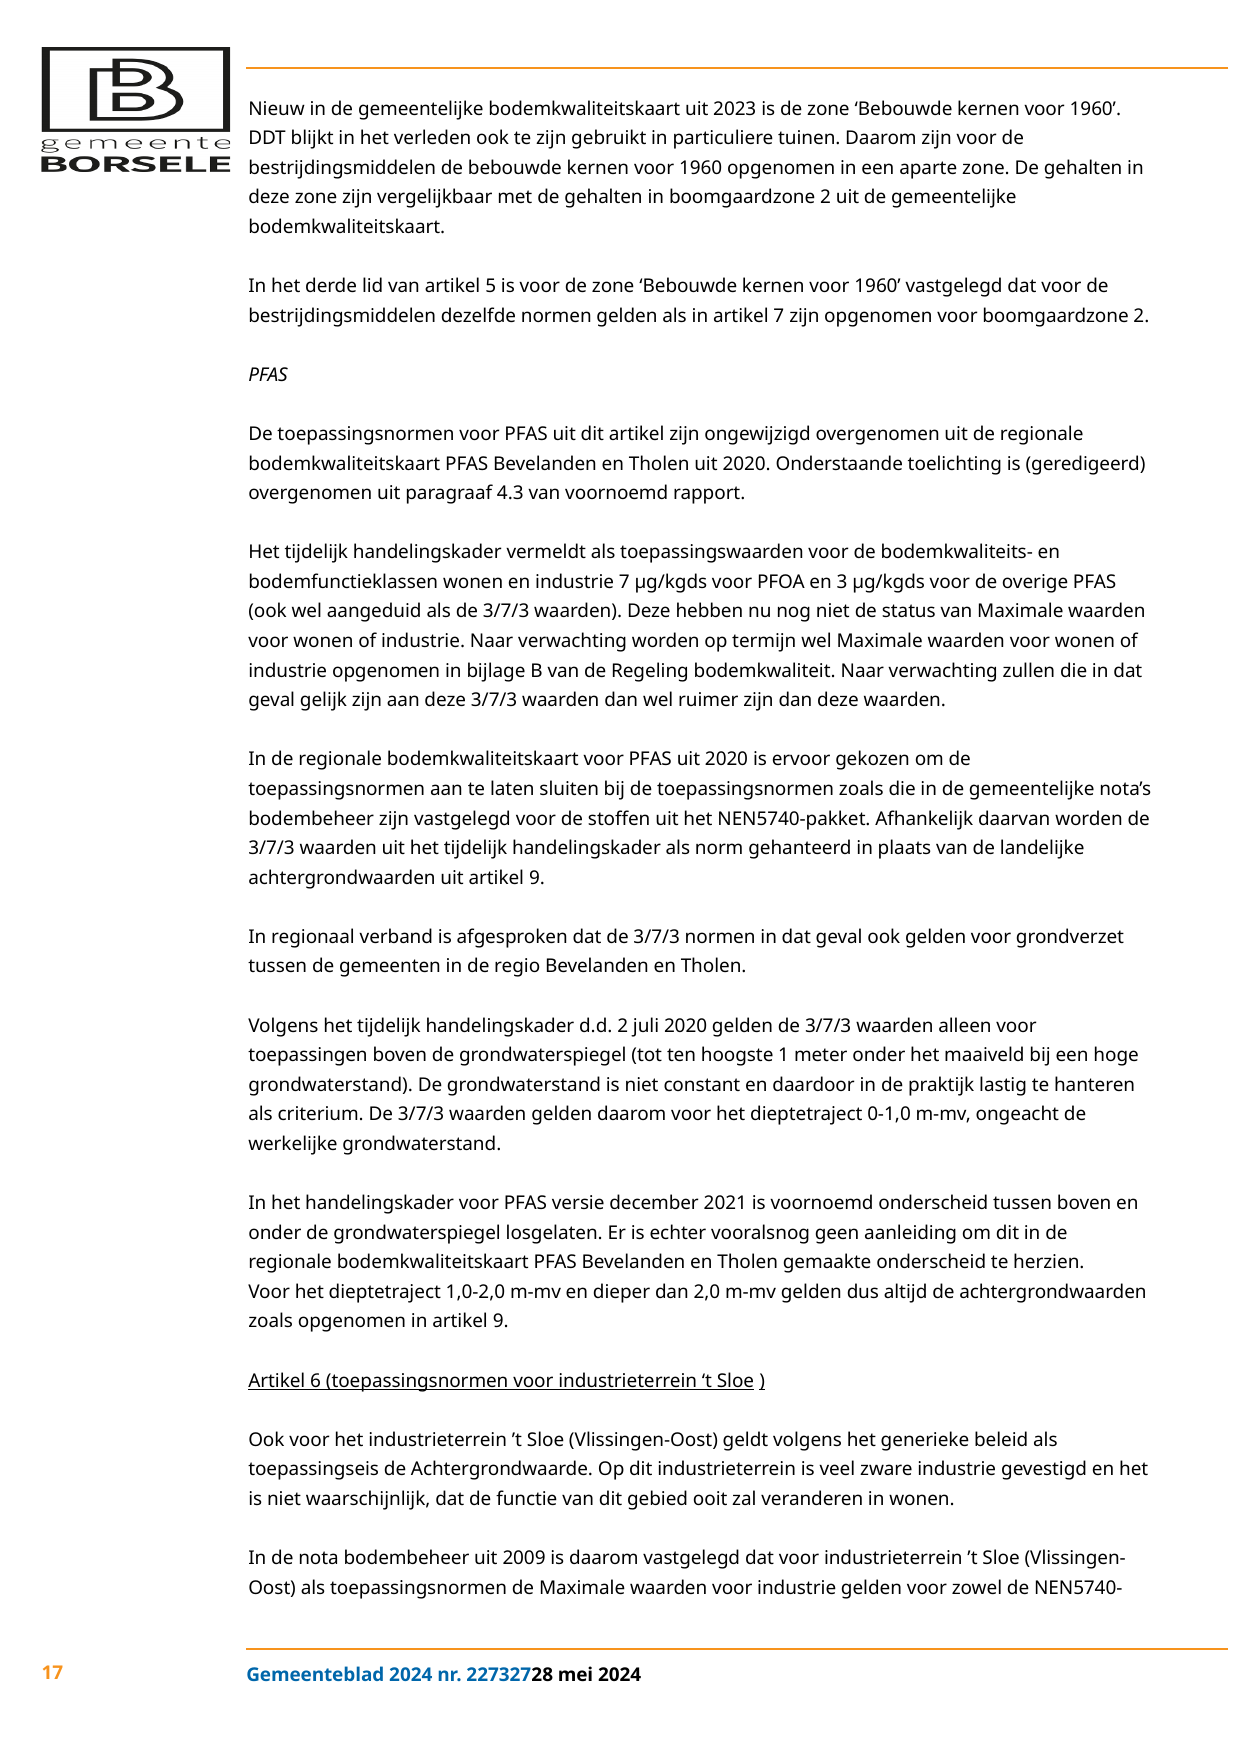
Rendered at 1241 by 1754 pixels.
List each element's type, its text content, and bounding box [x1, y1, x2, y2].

picture [41, 47, 231, 172]
text Volgens het tijdelijk handelingskader d.d. 2 juli 2020 gelden de 3/7/3 waarden alleen voor toepassingen boven de grondwaterspiegel (tot ten hoogste 1 meter onder het maaiveld bij een hoge grondwaterstand). De grondwaterstand is niet constant en daardoor in de praktijk lastig te hanteren als criterium. De 3/7/3 waarden gelden daarom voor het dieptetraject 0-1,0 m-mv, ongeacht de werkelijke grondwaterstand. [248, 1012, 1152, 1156]
text In het derde lid van artikel 5 is voor de zone ‘Bebouwde kernen voor 1960’ vastgelegd dat voor de bestrijdingsmiddelen dezelfde normen gelden als in artikel 7 zijn opgenomen voor boomgaardzone 2. [248, 272, 1152, 328]
text Artikel 6 (toepassingsnormen voor industrieterrein ‘t Sloe ) [248, 1367, 1152, 1393]
text De toepassingsnormen voor PFAS uit dit artikel zijn ongewijzigd overgenomen uit de regionale bodemkwaliteitskaart PFAS Bevelanden en Tholen uit 2020. Onderstaande toelichting is (geredigeerd) overgenomen uit paragraaf 4.3 van voornoemd rapport. [248, 420, 1152, 505]
text Voor het dieptetraject 1,0-2,0 m-mv en dieper dan 2,0 m-mv gelden dus altijd de achtergrondwaarden zoals opgenomen in artikel 9. [248, 1278, 1152, 1333]
text Het tijdelijk handelingskader vermeldt als toepassingswaarden voor de bodemkwaliteits- en bodemfunctieklassen wonen en industrie 7 μg/kgds voor PFOA en 3 μg/kgds voor de overige PFAS (ook wel aangeduid als de 3/7/3 waarden). Deze hebben nu nog niet de status van Maximale waarden voor wonen of industrie. Naar verwachting worden op termijn wel Maximale waarden voor wonen of industrie opgenomen in bijlage B van de Regeling bodemkwaliteit. Naar verwachting zullen die in dat geval gelijk zijn aan deze 3/7/3 waarden dan wel ruimer zijn dan deze waarden. [248, 538, 1152, 712]
text In de nota bodembeheer uit 2009 is daarom vastgelegd dat voor industrieterrein ’t Sloe (Vlissingen-Oost) als toepassingsnormen de Maximale waarden voor industrie gelden voor zowel de NEN5740- [248, 1544, 1152, 1600]
text Nieuw in de gemeentelijke bodemkwaliteitskaart uit 2023 is de zone ‘Bebouwde kernen voor 1960’. DDT blijkt in het verleden ook te zijn gebruikt in particuliere tuinen. Daarom zijn voor de bestrijdingsmiddelen de bebouwde kernen voor 1960 opgenomen in een aparte zone. De gehalten in deze zone zijn vergelijkbaar met de gehalten in boomgaardzone 2 uit de gemeentelijke bodemkwaliteitskaart. [248, 95, 1152, 239]
text In regionaal verband is afgesproken dat de 3/7/3 normen in dat geval ook gelden voor grondverzet tussen de gemeenten in de regio Bevelanden en Tholen. [248, 923, 1152, 978]
text In het handelingskader voor PFAS versie december 2021 is voornoemd onderscheid tussen boven en onder de grondwaterspiegel losgelaten. Er is echter vooralsnog geen aanleiding om dit in de regionale bodemkwaliteitskaart PFAS Bevelanden en Tholen gemaakte onderscheid te herzien. [248, 1189, 1152, 1274]
text Ook voor het industrieterrein ’t Sloe (Vlissingen-Oost) geldt volgens het generieke beleid als toepassingseis de Achtergrondwaarde. Op dit industrieterrein is veel zware industrie gevestigd en het is niet waarschijnlijk, dat de functie van dit gebied ooit zal veranderen in wonen. [248, 1426, 1152, 1511]
text In de regionale bodemkwaliteitskaart voor PFAS uit 2020 is ervoor gekozen om de toepassingsnormen aan te laten sluiten bij de toepassingsnormen zoals die in de gemeentelijke nota’s bodembeheer zijn vastgelegd voor de stoffen uit het NEN5740-pakket. Afhankelijk daarvan worden de 3/7/3 waarden uit het tijdelijk handelingskader als norm gehanteerd in plaats van de landelijke achtergrondwaarden uit artikel 9. [248, 746, 1152, 890]
text PFAS [248, 361, 1152, 387]
